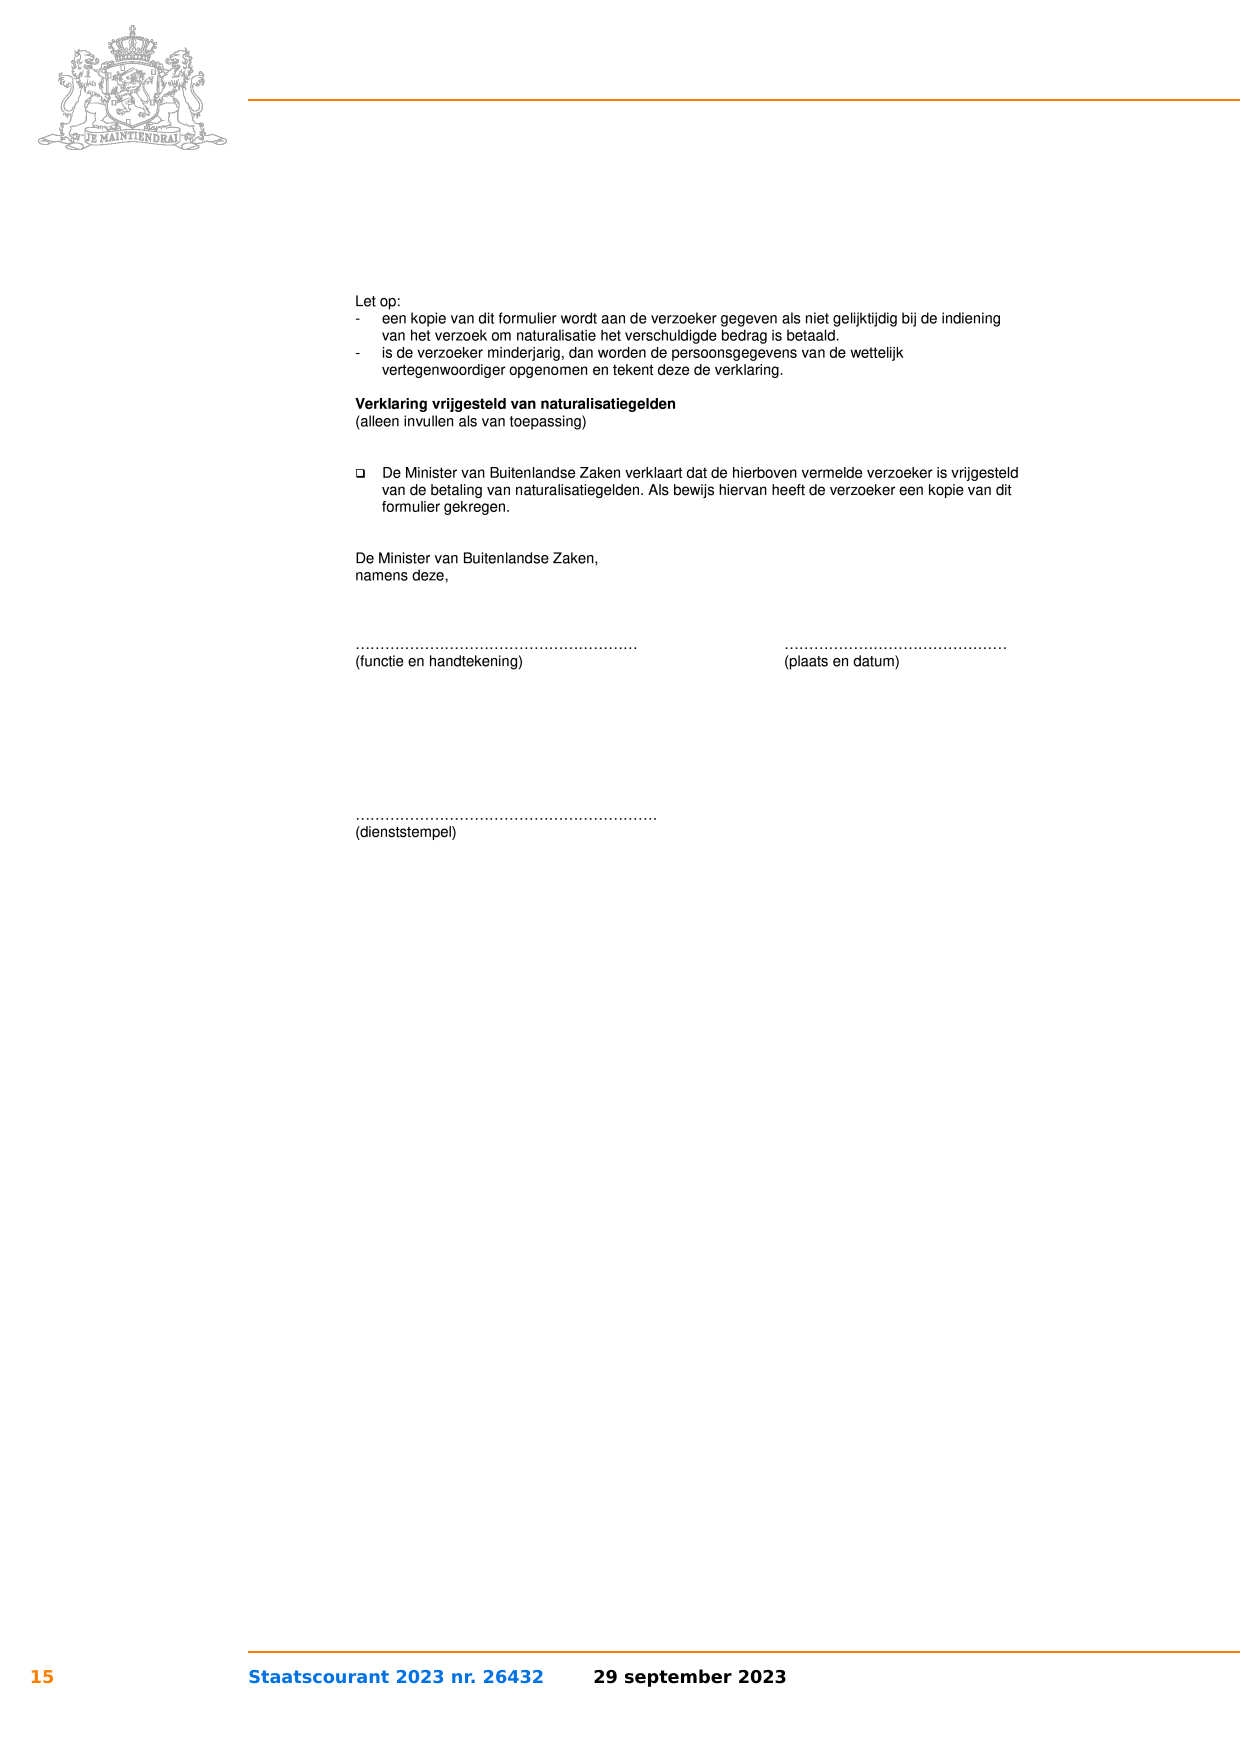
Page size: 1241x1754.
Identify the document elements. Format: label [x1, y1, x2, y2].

picture [38, 25, 227, 150]
picture [248, 151, 1134, 1404]
